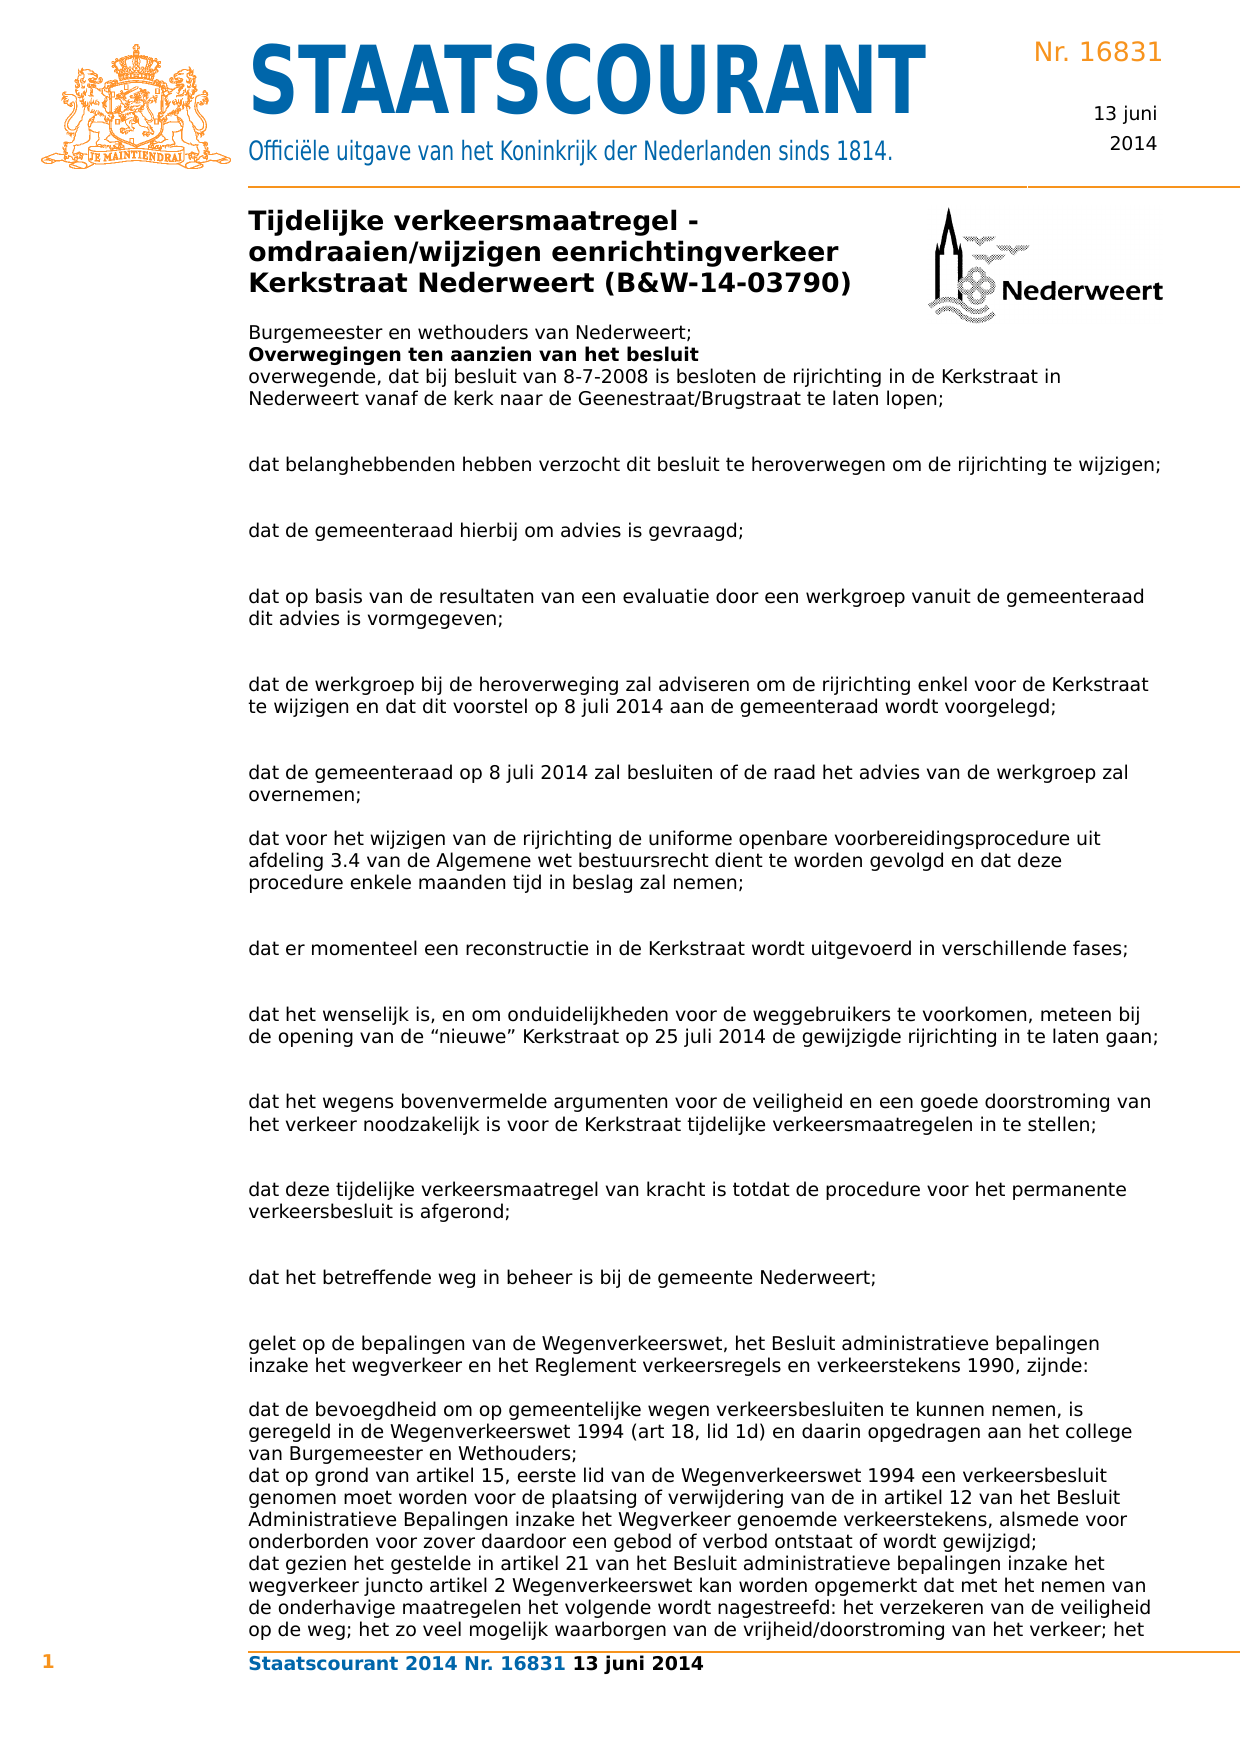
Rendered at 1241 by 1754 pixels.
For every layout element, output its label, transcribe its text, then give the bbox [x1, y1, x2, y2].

text Burgemeester en wethouders van Nederweert; [248, 322, 1163, 344]
text dat er momenteel een reconstructie in de Kerkstraat wordt uitgevoerd in verschillende fases; [248, 938, 1163, 959]
text dat de gemeenteraad op 8 juli 2014 zal besluiten of de raad het advies van de werkgroep zal overnemen; [248, 762, 1163, 806]
text dat de bevoegdheid om op gemeentelijke wegen verkeersbesluiten te kunnen nemen, is geregeld in de Wegenverkeerswet 1994 (art 18, lid 1d) en daarin opgedragen aan het college van Burgemeester en Wethouders; [248, 1399, 1163, 1465]
picture [927, 205, 1164, 324]
text dat op basis van de resultaten van een evaluatie door een werkgroep vanuit de gemeenteraad dit advies is vormgegeven; [248, 586, 1163, 630]
text dat het betreffende weg in beheer is bij de gemeente Neder­weert; [248, 1267, 1163, 1289]
text dat de werkgroep bij de heroverweging zal adviseren om de rijrichting enkel voor de Kerkstraat te wijzigen en dat dit voorstel op 8 juli 2014 aan de gemeenteraad wordt voorgelegd; [248, 674, 1163, 718]
text overwegende, dat bij besluit van 8-7-2008 is besloten de rijrichting in de Kerkstraat in Nederweert vanaf de kerk naar de Geenestraat/Brugstraat te laten lopen; [248, 366, 1163, 410]
text dat voor het wijzigen van de rijrichting de uniforme openbare voorbereidingsprocedure uit afdeling 3.4 van de Algemene wet bestuursrecht dient te worden gevolgd en dat deze procedure enkele maanden tijd in beslag zal nemen; [248, 828, 1163, 894]
text dat de gemeenteraad hierbij om advies is gevraagd; [248, 520, 1163, 542]
text dat deze tijdelijke verkeersmaatregel van kracht is totdat de procedure voor het permanente verkeersbesluit is afgerond; [248, 1179, 1163, 1223]
text dat het wenselijk is, en om onduidelijkheden voor de weggebruikers te voorkomen, meteen bij de opening van de “nieuwe” Kerkstraat op 25 juli 2014 de gewijzigde rijrichting in te laten gaan; [248, 1003, 1163, 1047]
text gelet op de bepalingen van de Wegenverkeerswet, het Besluit administratieve bepalingen inzake het wegverkeer en het Reglement verkeersregels en verkeerstekens 1990, zijnde: [248, 1333, 1163, 1377]
subtitle Overwegingen ten aanzien van het besluit [248, 344, 1163, 366]
text dat belanghebbenden hebben verzocht dit besluit te heroverwegen om de rijrichting te wijzigen; [248, 454, 1163, 476]
text dat op grond van artikel 15, eerste lid van de Wegenverkeerswet 1994 een verkeersbesluit genomen moet worden voor de plaatsing of verwijdering van de in artikel 12 van het Besluit Administratieve Bepalingen inzake het Wegverkeer genoemde verkeerstekens, alsmede voor onderborden voor zover daardoor een gebod of verbod ontstaat of wordt gewijzigd; [248, 1465, 1163, 1553]
text dat het wegens bovenvermelde argumenten voor de veiligheid en een goede doorstroming van het verkeer noodzake­lijk is voor de Kerkstraat tijdelijke verkeersmaatregelen in te stellen; [248, 1091, 1163, 1135]
picture [41, 44, 231, 169]
text dat gezien het gestelde in artikel 21 van het Besluit administratieve bepalingen inzake het wegverkeer juncto artikel 2 Wegenverkeerswet kan worden opgemerkt dat met het nemen van de onderhavige maatregelen het volgende wordt nagestreefd: het verzekeren van de veiligheid op de weg; het zo veel mogelijk waarborgen van de vrijheid/doorstroming van het verkeer; het [248, 1553, 1163, 1641]
subtitle Tijdelijke verkeersmaatregel - omdraaien/wijzigen eenrichtingverkeer Kerkstraat Nederweert (B&W-14-03790) [248, 206, 927, 299]
